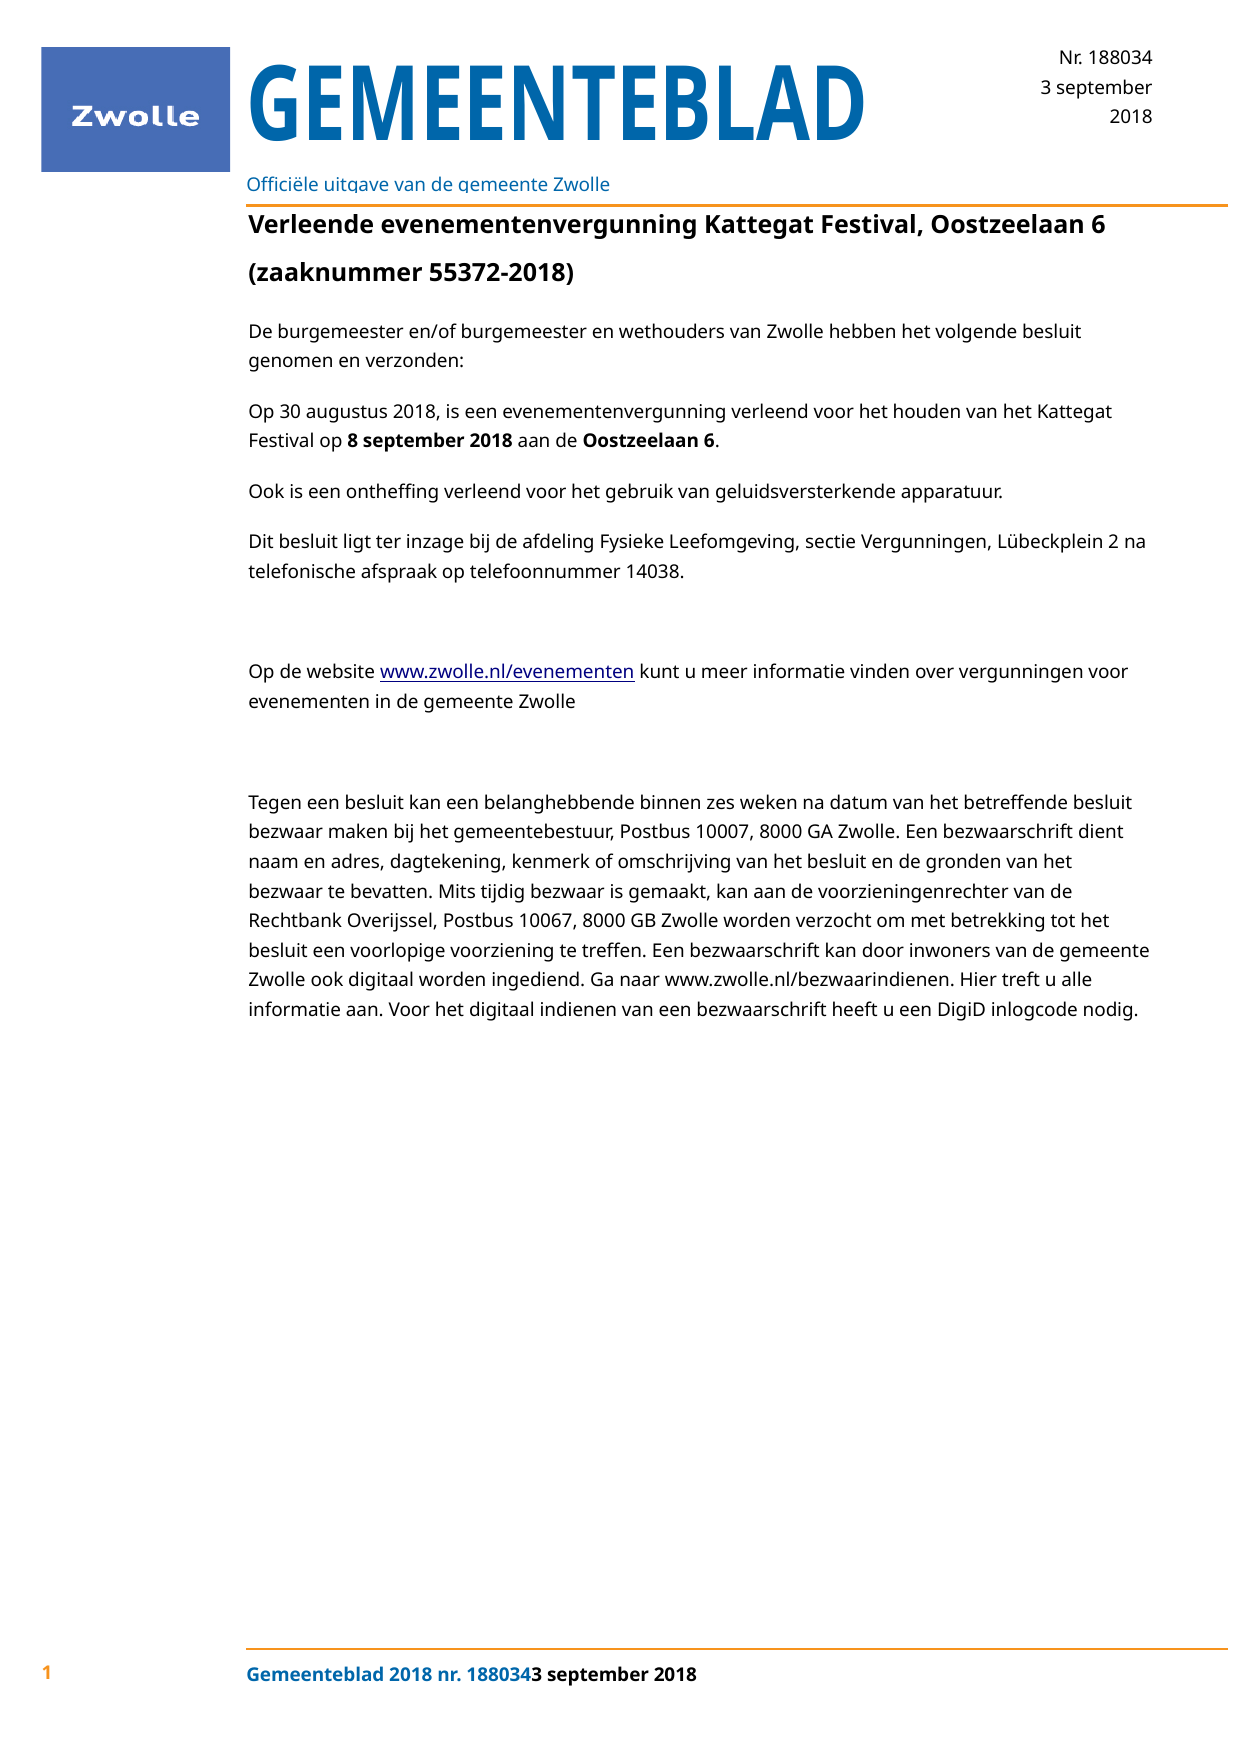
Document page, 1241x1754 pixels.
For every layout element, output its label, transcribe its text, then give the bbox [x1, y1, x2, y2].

text De burgemeester en/of burgemeester en wethouders van Zwolle hebben het volgende besluit genomen en verzonden: [248, 318, 1152, 373]
picture [41, 47, 231, 172]
text Verleende evenementenvergunning Kattegat Festival, Oostzeelaan 6 (zaaknummer 55372-2018) [248, 207, 1152, 288]
text Tegen een besluit kan een belanghebbende binnen zes weken na datum van het betreffende besluit bezwaar maken bij het gemeentebestuur, Postbus 10007, 8000 GA Zwolle. Een bezwaarschrift dient naam en adres, dagtekening, kenmerk of omschrijving van het besluit en de gronden van het bezwaar te bevatten. Mits tijdig bezwaar is gemaakt, kan aan de voorzieningenrechter van de Rechtbank Overijssel, Postbus 10067, 8000 GB Zwolle worden verzocht om met betrekking tot het besluit een voorlopige voorziening te treffen. Een bezwaarschrift kan door inwoners van de gemeente Zwolle ook digitaal worden ingediend. Ga naar www.zwolle.nl/bezwaarindienen. Hier treft u alle informatie aan. Voor het digitaal indienen van een bezwaarschrift heeft u een DigiD inlogcode nodig. [248, 789, 1152, 1022]
text Op 30 augustus 2018, is een evenementenvergunning verleend voor het houden van het Kattegat Festival op 8 september 2018 aan de Oostzeelaan 6. [248, 398, 1152, 453]
text Ook is een ontheffing verleend voor het gebruik van geluidsversterkende apparatuur. [248, 478, 1152, 504]
text Dit besluit ligt ter inzage bij de afdeling Fysieke Leefomgeving, sectie Vergunningen, Lübeckplein 2 na telefonische afspraak op telefoonnummer 14038. [248, 528, 1152, 584]
text Op de website www.zwolle.nl/evenementen kunt u meer informatie vinden over vergunningen voor evenementen in de gemeente Zwolle [248, 659, 1152, 714]
